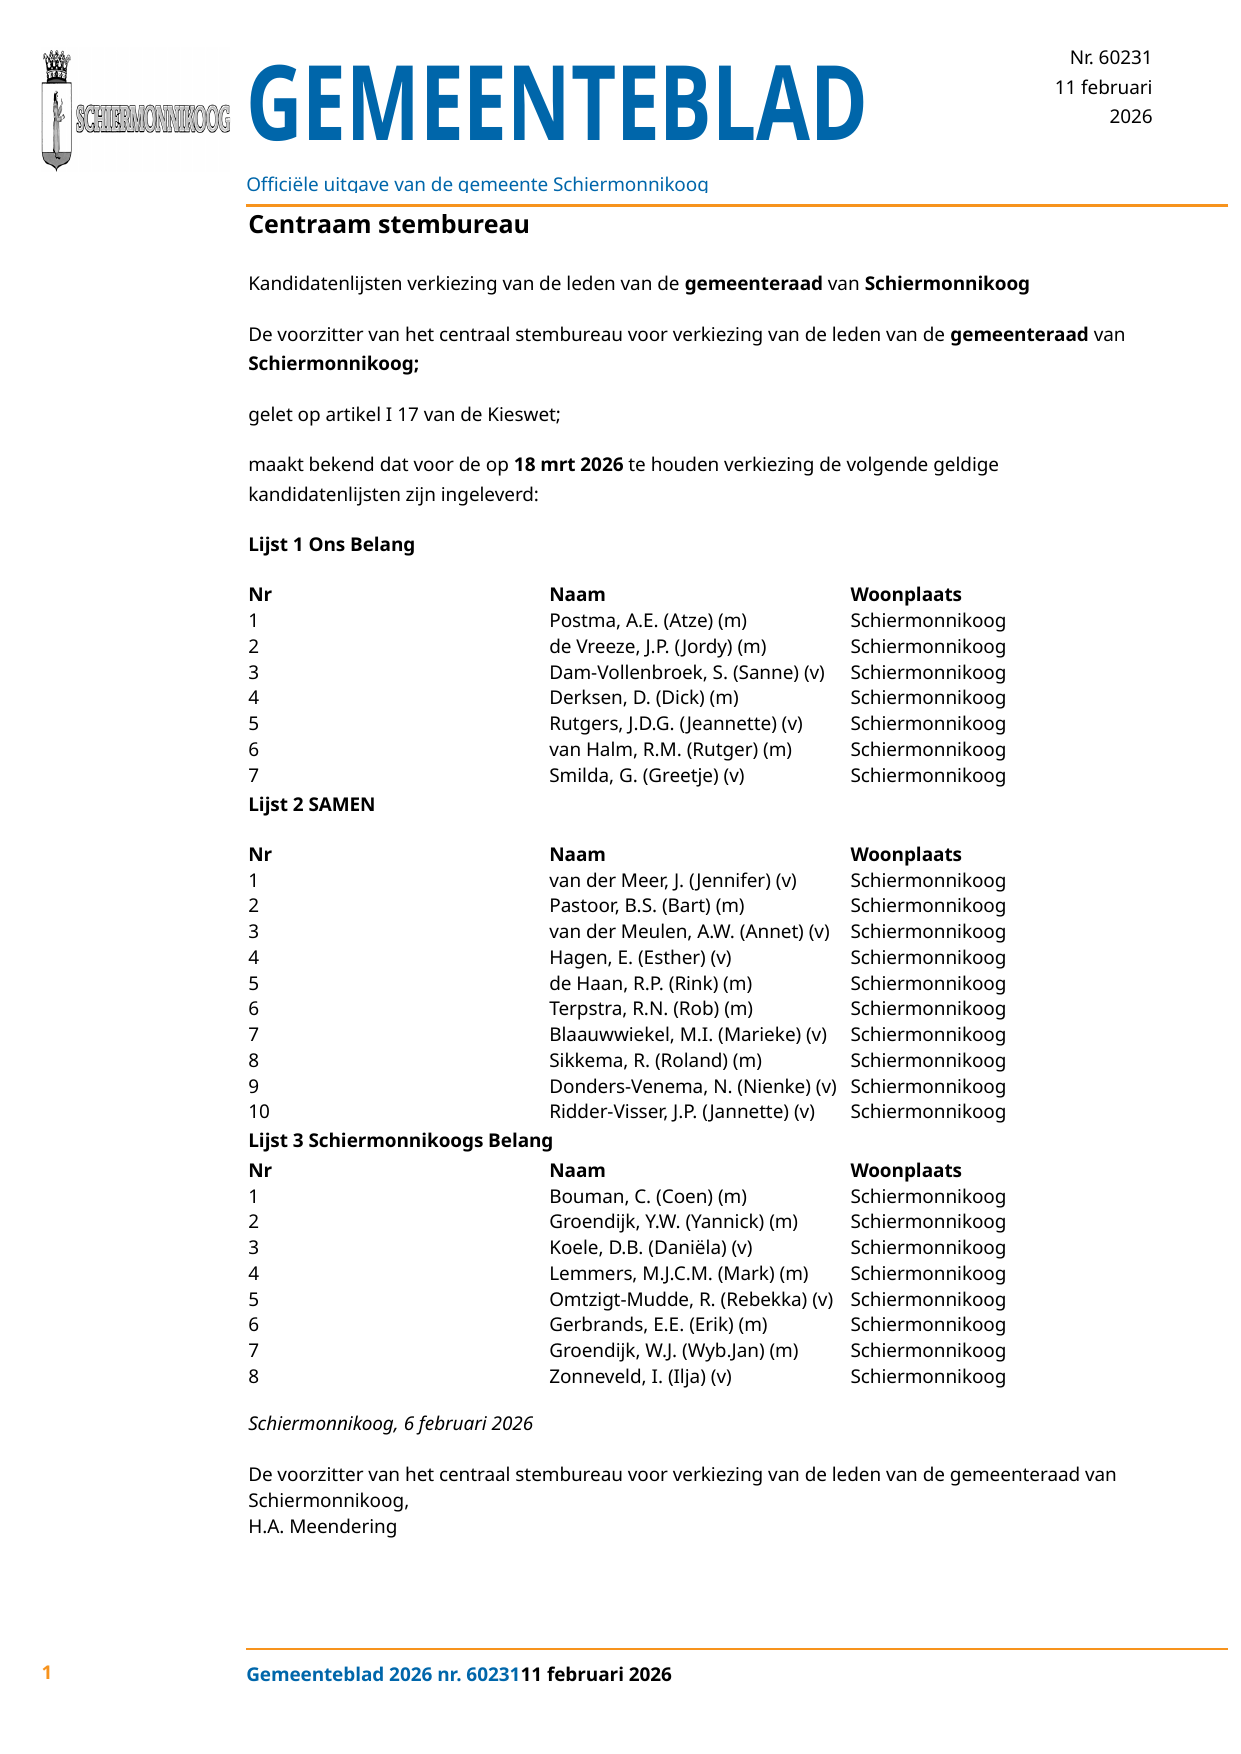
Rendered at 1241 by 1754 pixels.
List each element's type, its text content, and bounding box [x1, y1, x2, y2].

table_header Nr [248, 1157, 549, 1183]
text Lijst 3 Schiermonnikoogs Belang [248, 1127, 1152, 1153]
table_cell 3 [248, 1234, 549, 1260]
table_cell Schiermonnikoog [850, 867, 1152, 893]
text Kandidatenlijsten verkiezing van de leden van de gemeenteraad van Schiermonnikoog [248, 270, 1152, 296]
table_cell Schiermonnikoog [850, 608, 1152, 633]
table_cell Schiermonnikoog [850, 1260, 1152, 1286]
text maakt bekend dat voor de op 18 mrt 2026 te houden verkiezing de volgende geldige kandidatenlijsten zijn ingeleverd: [248, 451, 1152, 506]
table_cell Schiermonnikoog [850, 893, 1152, 918]
table_cell 3 [248, 659, 549, 684]
table_cell Schiermonnikoog [850, 1047, 1152, 1073]
table_cell Schiermonnikoog [850, 919, 1152, 944]
table_cell 8 [248, 1047, 549, 1073]
table_header Woonplaats [850, 1157, 1152, 1183]
table_cell 7 [248, 762, 549, 787]
table_cell 4 [248, 1260, 549, 1286]
table_cell Ridder-Visser, J.P. (Jannette) (v) [549, 1099, 850, 1124]
table_cell Schiermonnikoog [850, 1021, 1152, 1047]
picture [41, 47, 231, 172]
table_cell Dam-Vollenbroek, S. (Sanne) (v) [549, 659, 850, 684]
table_cell Groendijk, Y.W. (Yannick) (m) [549, 1209, 850, 1234]
table_cell Smilda, G. (Greetje) (v) [549, 762, 850, 787]
table_cell Schiermonnikoog [850, 1363, 1152, 1389]
table_cell Schiermonnikoog [850, 762, 1152, 787]
table_cell Schiermonnikoog [850, 996, 1152, 1021]
table_cell Gerbrands, E.E. (Erik) (m) [549, 1312, 850, 1337]
table_cell Groendijk, W.J. (Wyb.Jan) (m) [549, 1337, 850, 1363]
table_cell Schiermonnikoog [850, 1099, 1152, 1124]
table_cell 3 [248, 919, 549, 944]
table_header Naam [549, 582, 850, 607]
table_cell Schiermonnikoog [850, 633, 1152, 659]
table_cell 6 [248, 1312, 549, 1337]
table_cell Schiermonnikoog [850, 1312, 1152, 1337]
table_cell 10 [248, 1099, 549, 1124]
table_cell Schiermonnikoog [850, 1234, 1152, 1260]
table_cell Lemmers, M.J.C.M. (Mark) (m) [549, 1260, 850, 1286]
table_cell de Haan, R.P. (Rink) (m) [549, 970, 850, 996]
text Centraam stembureau [248, 207, 1152, 241]
text Lijst 1 Ons Belang [248, 531, 1152, 557]
table_header Naam [549, 1157, 850, 1183]
table_cell 7 [248, 1021, 549, 1047]
table_cell 4 [248, 944, 549, 970]
table_cell Omtzigt-Mudde, R. (Rebekka) (v) [549, 1286, 850, 1312]
text gelet op artikel I 17 van de Kieswet; [248, 401, 1152, 426]
table_cell Sikkema, R. (Roland) (m) [549, 1047, 850, 1073]
table_cell 6 [248, 996, 549, 1021]
table_cell Rutgers, J.D.G. (Jeannette) (v) [549, 710, 850, 736]
table_cell Schiermonnikoog [850, 1183, 1152, 1209]
table_cell van Halm, R.M. (Rutger) (m) [549, 736, 850, 762]
table_cell Donders-Venema, N. (Nienke) (v) [549, 1073, 850, 1098]
table_cell Koele, D.B. (Daniëla) (v) [549, 1234, 850, 1260]
table_cell Blaauwwiekel, M.I. (Marieke) (v) [549, 1021, 850, 1047]
table_cell Schiermonnikoog [850, 685, 1152, 710]
table_cell 1 [248, 608, 549, 633]
table_cell Pastoor, B.S. (Bart) (m) [549, 893, 850, 918]
table_header Nr [248, 582, 549, 607]
table_cell 5 [248, 710, 549, 736]
table_cell 2 [248, 1209, 549, 1234]
table_cell Derksen, D. (Dick) (m) [549, 685, 850, 710]
table_header Nr [248, 841, 549, 867]
table_cell Postma, A.E. (Atze) (m) [549, 608, 850, 633]
table_cell 4 [248, 685, 549, 710]
table_cell van der Meer, J. (Jennifer) (v) [549, 867, 850, 893]
table_cell Schiermonnikoog [850, 1286, 1152, 1312]
table_header Naam [549, 841, 850, 867]
table_cell 6 [248, 736, 549, 762]
table_cell van der Meulen, A.W. (Annet) (v) [549, 919, 850, 944]
table_cell 2 [248, 633, 549, 659]
table_header Woonplaats [850, 582, 1152, 607]
table_cell Hagen, E. (Esther) (v) [549, 944, 850, 970]
table_cell Schiermonnikoog [850, 1073, 1152, 1098]
table_cell Terpstra, R.N. (Rob) (m) [549, 996, 850, 1021]
table_cell 2 [248, 893, 549, 918]
table_cell 5 [248, 1286, 549, 1312]
table_cell 1 [248, 867, 549, 893]
text H.A. Meendering [248, 1513, 1152, 1539]
table_cell 9 [248, 1073, 549, 1098]
table_cell Schiermonnikoog [850, 970, 1152, 996]
table_cell de Vreeze, J.P. (Jordy) (m) [549, 633, 850, 659]
table_cell Schiermonnikoog [850, 710, 1152, 736]
table_cell Schiermonnikoog [850, 1209, 1152, 1234]
table_cell 1 [248, 1183, 549, 1209]
table_cell Schiermonnikoog [850, 736, 1152, 762]
text De voorzitter van het centraal stembureau voor verkiezing van de leden van de gemeenteraad van Schiermonnikoog; [248, 321, 1152, 376]
table_cell 7 [248, 1337, 549, 1363]
text De voorzitter van het centraal stembureau voor verkiezing van de leden van de gemeenteraad van Schiermonnikoog, [248, 1462, 1152, 1513]
text Lijst 2 SAMEN [248, 791, 1152, 816]
table_cell Bouman, C. (Coen) (m) [549, 1183, 850, 1209]
table_cell 8 [248, 1363, 549, 1389]
table_cell Schiermonnikoog [850, 659, 1152, 684]
table_header Woonplaats [850, 841, 1152, 867]
table_cell Schiermonnikoog [850, 1337, 1152, 1363]
text Schiermonnikoog, 6 februari 2026 [248, 1410, 1152, 1436]
table_cell 5 [248, 970, 549, 996]
table_cell Schiermonnikoog [850, 944, 1152, 970]
table_cell Zonneveld, I. (Ilja) (v) [549, 1363, 850, 1389]
